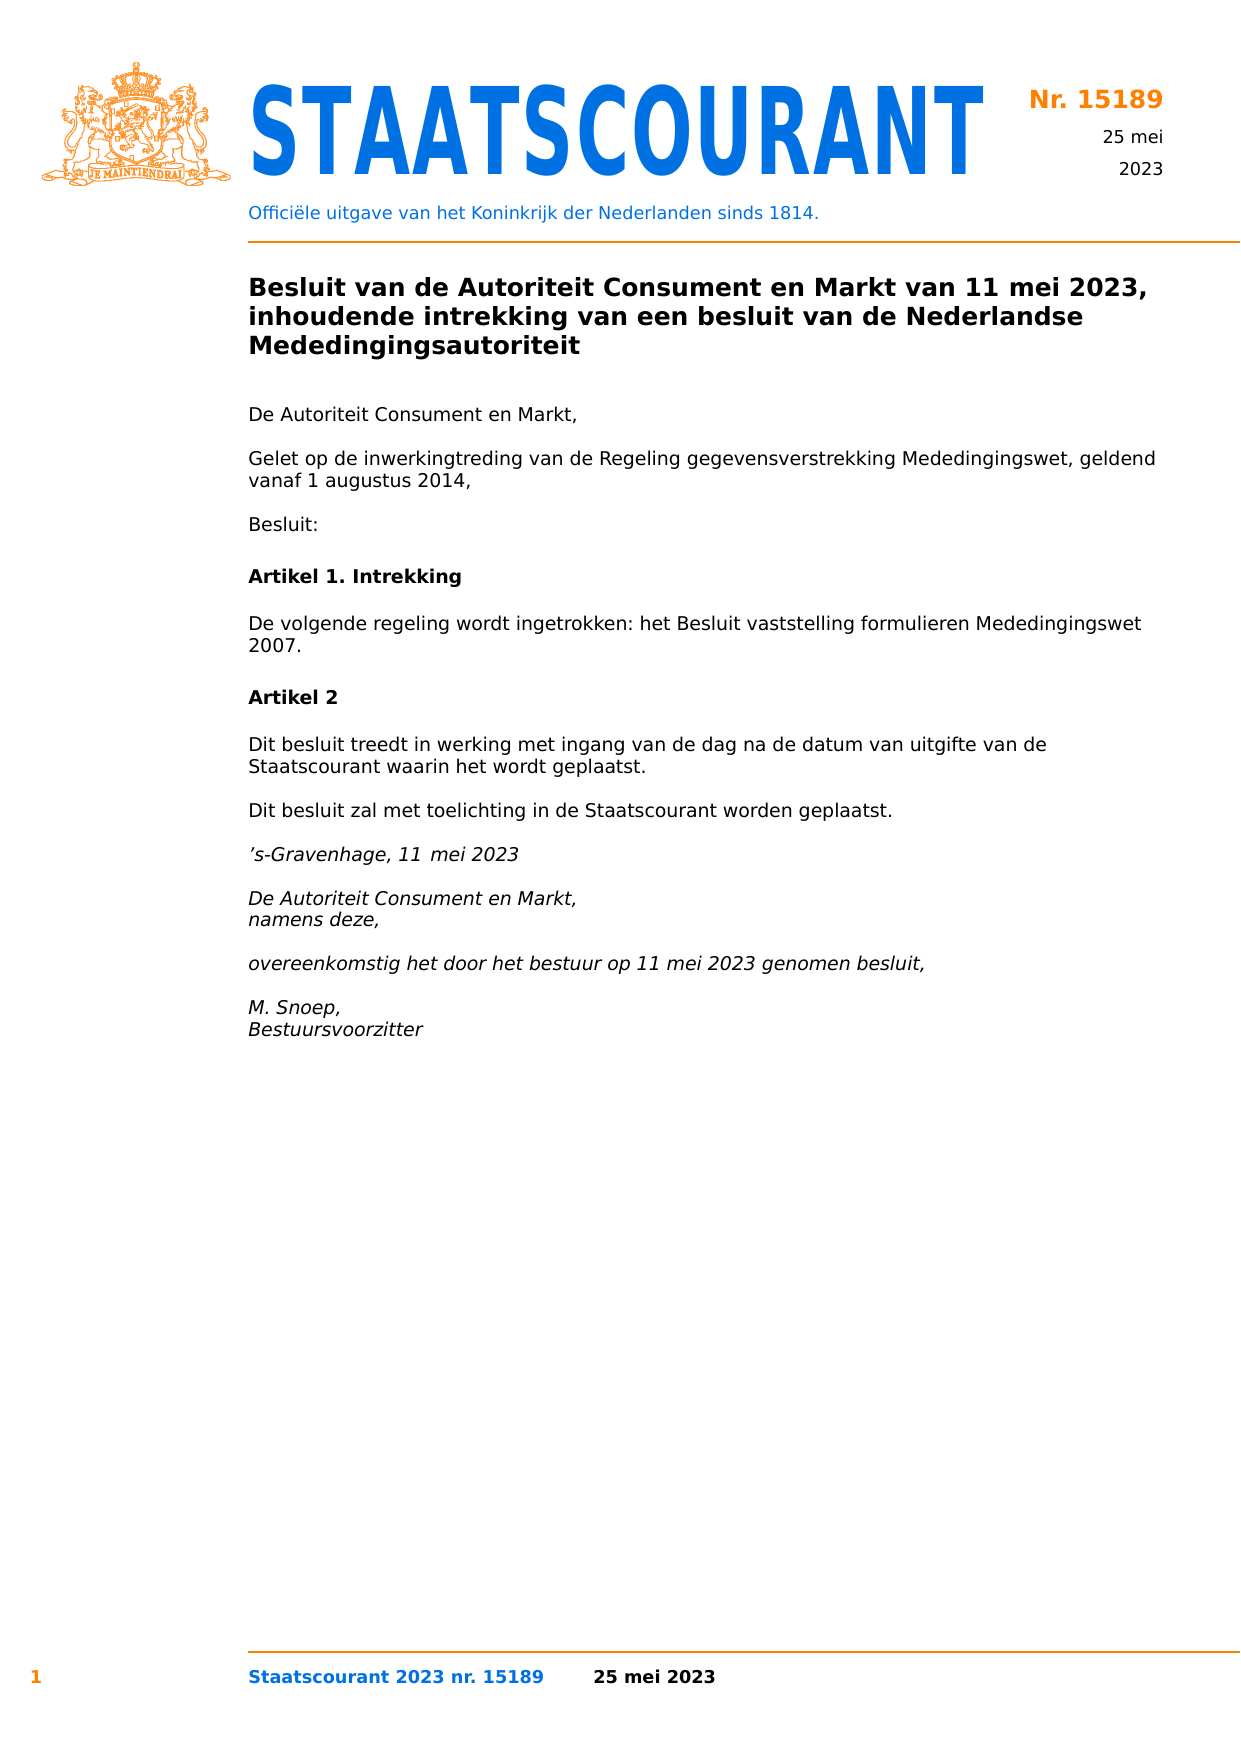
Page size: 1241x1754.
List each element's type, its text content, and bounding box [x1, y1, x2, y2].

subtitle Artikel 2 [248, 687, 1163, 709]
picture [41, 62, 231, 186]
table_header [25, 62, 248, 241]
text De volgende regeling wordt ingetrokken: het Besluit vaststelling formulieren Mededingingswet 2007. [248, 613, 1163, 657]
table_header Nr. 15189 [998, 62, 1240, 121]
table_cell Officiële uitgave van het Koninkrijk der Nederlanden sinds 1814. [248, 203, 1240, 241]
table_header STAATSCOURANT [248, 62, 998, 203]
subtitle Artikel 1. Intrekking [248, 566, 1163, 588]
text Dit besluit treedt in werking met ingang van de dag na de datum van uitgifte van de Staatscourant waarin het wordt geplaatst. [248, 734, 1163, 778]
text Dit besluit zal met toelichting in de Staatscourant worden geplaatst. [248, 800, 1163, 822]
text De Autoriteit Consument en Markt, [248, 404, 1163, 426]
table_cell 25 mei [998, 121, 1240, 153]
table_cell 2023 [998, 153, 1240, 203]
text Gelet op de inwerkingtreding van de Regeling gegevensverstrekking Mededingingswet, geldend vanaf 1 augustus 2014, [248, 448, 1163, 492]
text De Autoriteit Consument en Markt, namens deze, overeenkomstig het door het bestuur op 11 mei 2023 genomen besluit, M. Snoep, Bestuursvoorzitter [248, 887, 1163, 1041]
text ’s-Gravenhage, 11 mei 2023 [248, 843, 1163, 866]
text Besluit: [248, 514, 1163, 536]
subtitle Besluit van de Autoriteit Consument en Markt van 11 mei 2023, inhoudende intrekking van een besluit van de Nederlandse Mededingingsautoriteit [248, 273, 1163, 361]
